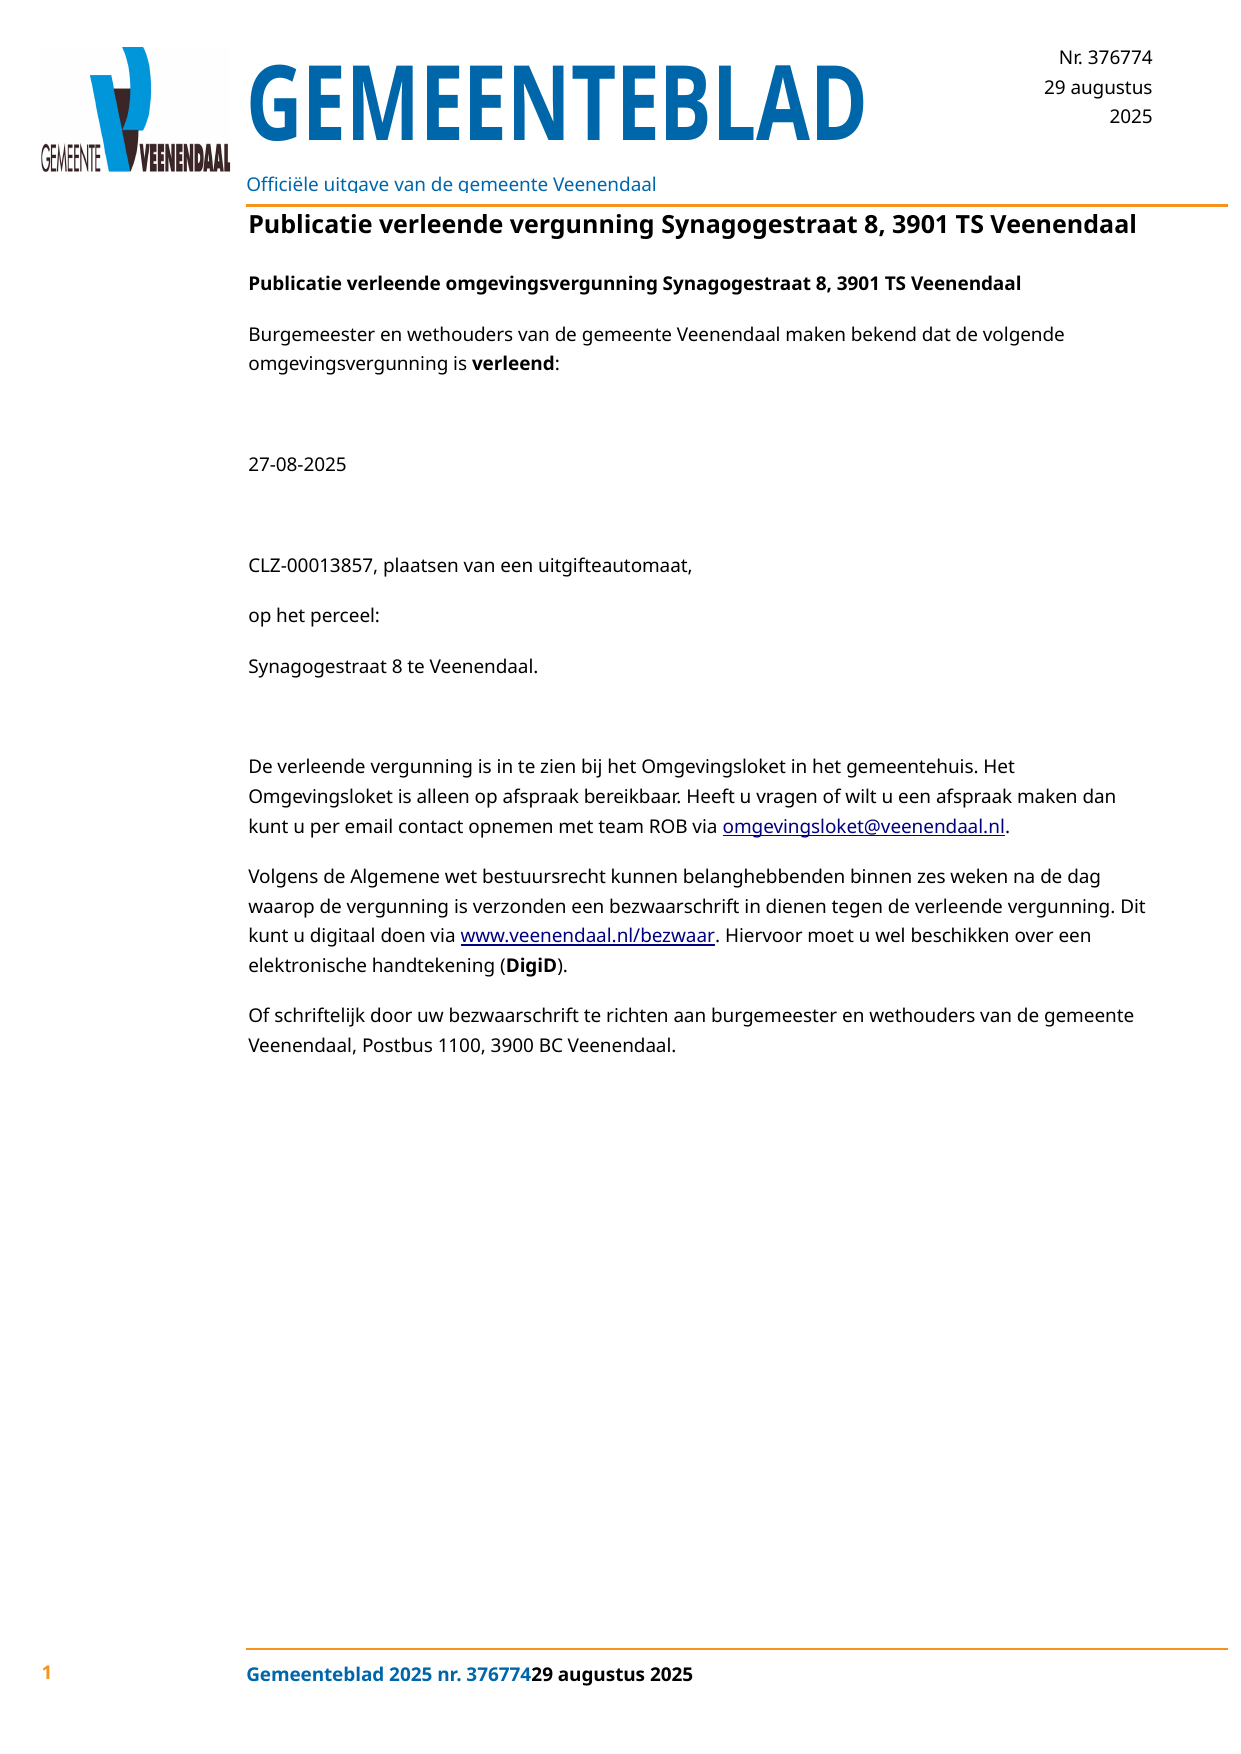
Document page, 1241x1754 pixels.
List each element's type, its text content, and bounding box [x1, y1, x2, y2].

text Burgemeester en wethouders van de gemeente Veenendaal maken bekend dat de volgende omgevingsvergunning is verleend: [248, 321, 1152, 376]
text De verleende vergunning is in te zien bij het Omgevingsloket in het gemeentehuis. Het Omgevingsloket is alleen op afspraak bereikbaar. Heeft u vragen of wilt u een afspraak maken dan kunt u per email contact opnemen met team ROB via omgevingsloket@veenendaal.nl. [248, 754, 1152, 838]
text Volgens de Algemene wet bestuursrecht kunnen belanghebbenden binnen zes weken na de dag waarop de vergunning is verzonden een bezwaarschrift in dienen tegen de verleende vergunning. Dit kunt u digitaal doen via www.veenendaal.nl/bezwaar. Hiervoor moet u wel beschikken over een elektronische handtekening (DigiD). [248, 863, 1152, 978]
text 27-08-2025 [248, 451, 1152, 477]
text Synagogestraat 8 te Veenendaal. [248, 653, 1152, 678]
text Publicatie verleende vergunning Synagogestraat 8, 3901 TS Veenendaal [248, 207, 1152, 241]
text Of schriftelijk door uw bezwaarschrift te richten aan burgemeester en wethouders van de gemeente Veenendaal, Postbus 1100, 3900 BC Veenendaal. [248, 1002, 1152, 1058]
picture [41, 47, 130, 172]
text Publicatie verleende omgevingsvergunning Synagogestraat 8, 3901 TS Veenendaal [248, 270, 1152, 296]
picture [123, 47, 231, 172]
text CLZ-00013857, plaatsen van een uitgifteautomaat, [248, 552, 1152, 578]
text op het perceel: [248, 602, 1152, 628]
